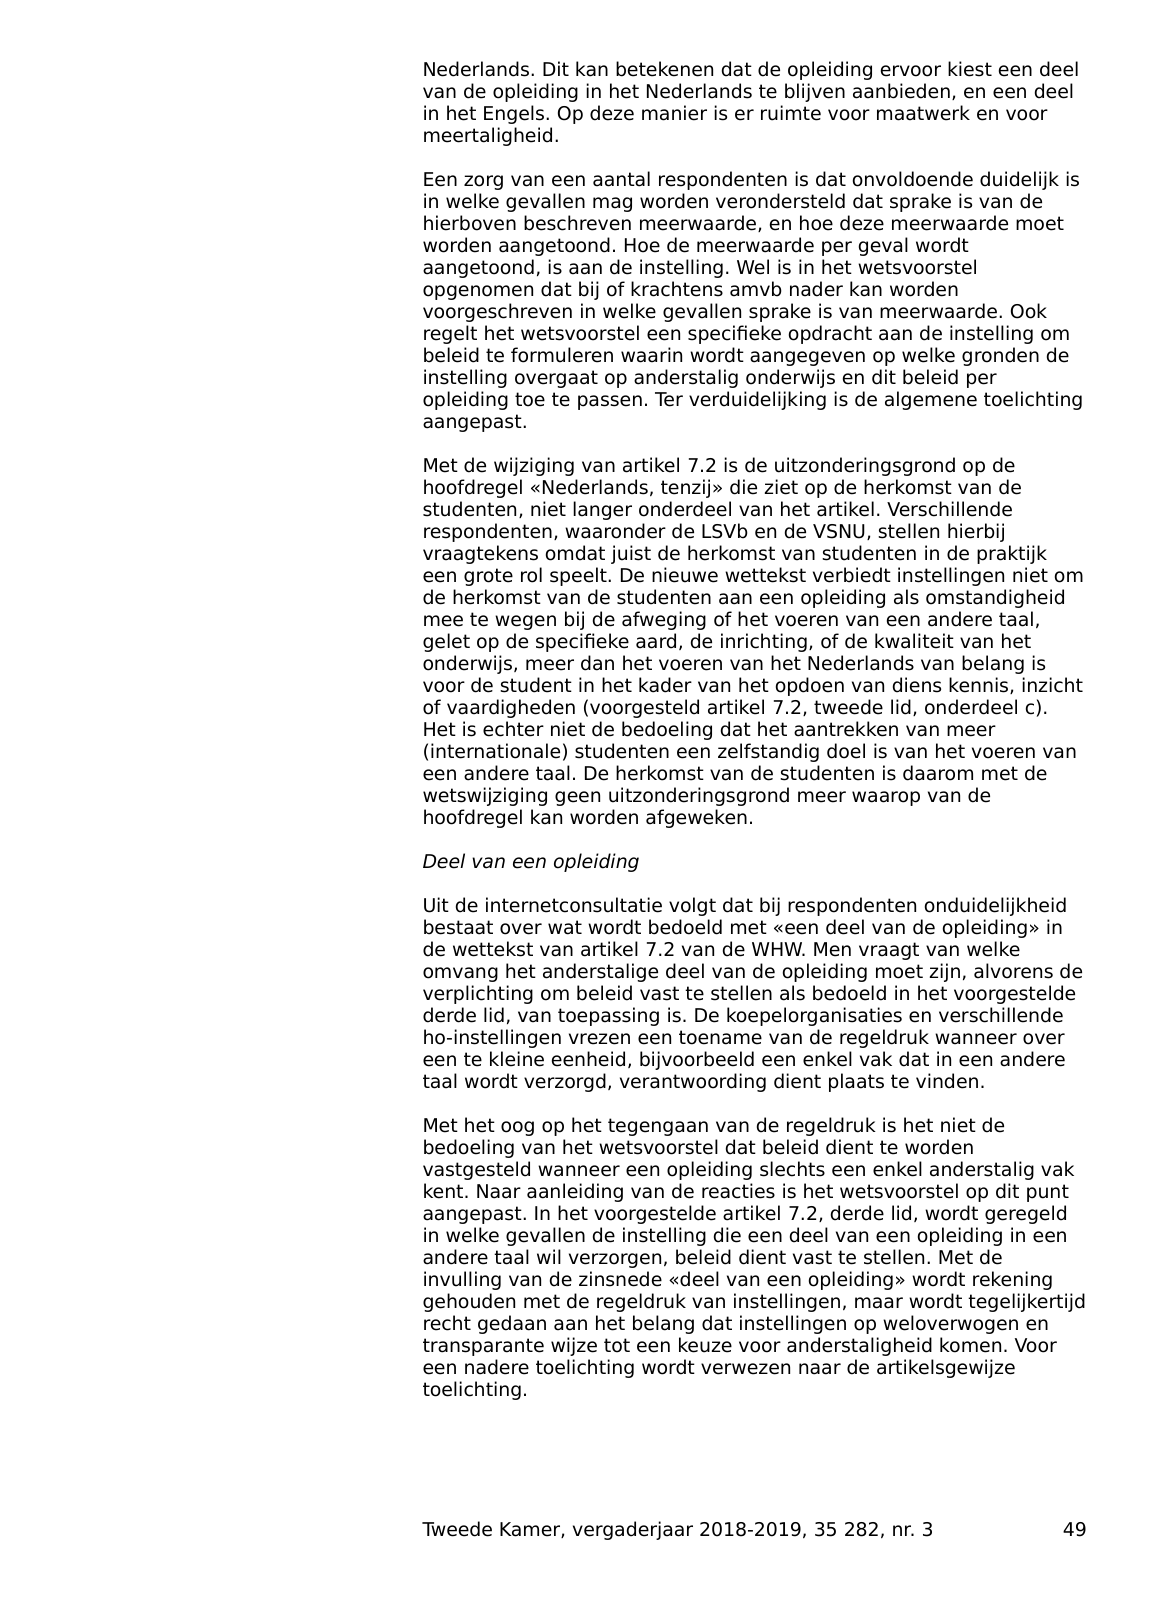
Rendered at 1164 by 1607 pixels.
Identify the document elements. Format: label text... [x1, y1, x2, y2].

text Nederlands. Dit kan betekenen dat de opleiding ervoor kiest een deel van de opleiding in het Nederlands te blijven aanbieden, en een deel in het Engels. Op deze manier is er ruimte voor maatwerk en voor meertaligheid. [422, 59, 1087, 147]
subtitle Deel van een opleiding [422, 851, 1087, 873]
text Uit de internetconsultatie volgt dat bij respondenten onduidelijkheid bestaat over wat wordt bedoeld met «een deel van de opleiding» in de wettekst van artikel 7.2 van de WHW. Men vraagt van welke omvang het anderstalige deel van de opleiding moet zijn, alvorens de verplichting om beleid vast te stellen als bedoeld in het voorgestelde derde lid, van toepassing is. De koepelorganisaties en verschillende ho-instellingen vrezen een toename van de regeldruk wanneer over een te kleine eenheid, bijvoorbeeld een enkel vak dat in een andere taal wordt verzorgd, verantwoording dient plaats te vinden. [422, 895, 1087, 1093]
text Een zorg van een aantal respondenten is dat onvoldoende duidelijk is in welke gevallen mag worden verondersteld dat sprake is van de hierboven beschreven meerwaarde, en hoe deze meerwaarde moet worden aangetoond. Hoe de meerwaarde per geval wordt aangetoond, is aan de instelling. Wel is in het wetsvoorstel opgenomen dat bij of krachtens amvb nader kan worden voorgeschreven in welke gevallen sprake is van meerwaarde. Ook regelt het wetsvoorstel een specifieke opdracht aan de instelling om beleid te formuleren waarin wordt aangegeven op welke gronden de instelling overgaat op anderstalig onderwijs en dit beleid per opleiding toe te passen. Ter verduidelijking is de algemene toelichting aangepast. [422, 169, 1087, 433]
text Met de wijziging van artikel 7.2 is de uitzonderingsgrond op de hoofdregel «Nederlands, tenzij» die ziet op de herkomst van de studenten, niet langer onderdeel van het artikel. Verschillende respondenten, waaronder de LSVb en de VSNU, stellen hierbij vraagtekens omdat juist de herkomst van studenten in de praktijk een grote rol speelt. De nieuwe wettekst verbiedt instellingen niet om de herkomst van de studenten aan een opleiding als omstandigheid mee te wegen bij de afweging of het voeren van een andere taal, gelet op de specifieke aard, de inrichting, of de kwaliteit van het onderwijs, meer dan het voeren van het Nederlands van belang is voor de student in het kader van het opdoen van diens kennis, inzicht of vaardigheden (voorgesteld artikel 7.2, tweede lid, onderdeel c). Het is echter niet de bedoeling dat het aantrekken van meer (internationale) studenten een zelfstandig doel is van het voeren van een andere taal. De herkomst van de studenten is daarom met de wetswijziging geen uitzonderingsgrond meer waarop van de hoofdregel kan worden afgeweken. [422, 455, 1087, 829]
text Met het oog op het tegengaan van de regeldruk is het niet de bedoeling van het wetsvoorstel dat beleid dient te worden vastgesteld wanneer een opleiding slechts een enkel anderstalig vak kent. Naar aanleiding van de reacties is het wetsvoorstel op dit punt aangepast. In het voorgestelde artikel 7.2, derde lid, wordt geregeld in welke gevallen de instelling die een deel van een opleiding in een andere taal wil verzorgen, beleid dient vast te stellen. Met de invulling van de zinsnede «deel van een opleiding» wordt rekening gehouden met de regeldruk van instellingen, maar wordt tegelijkertijd recht gedaan aan het belang dat instellingen op weloverwogen en transparante wijze tot een keuze voor anderstaligheid komen. Voor een nadere toelichting wordt verwezen naar de artikelsgewijze toelichting. [422, 1115, 1087, 1401]
